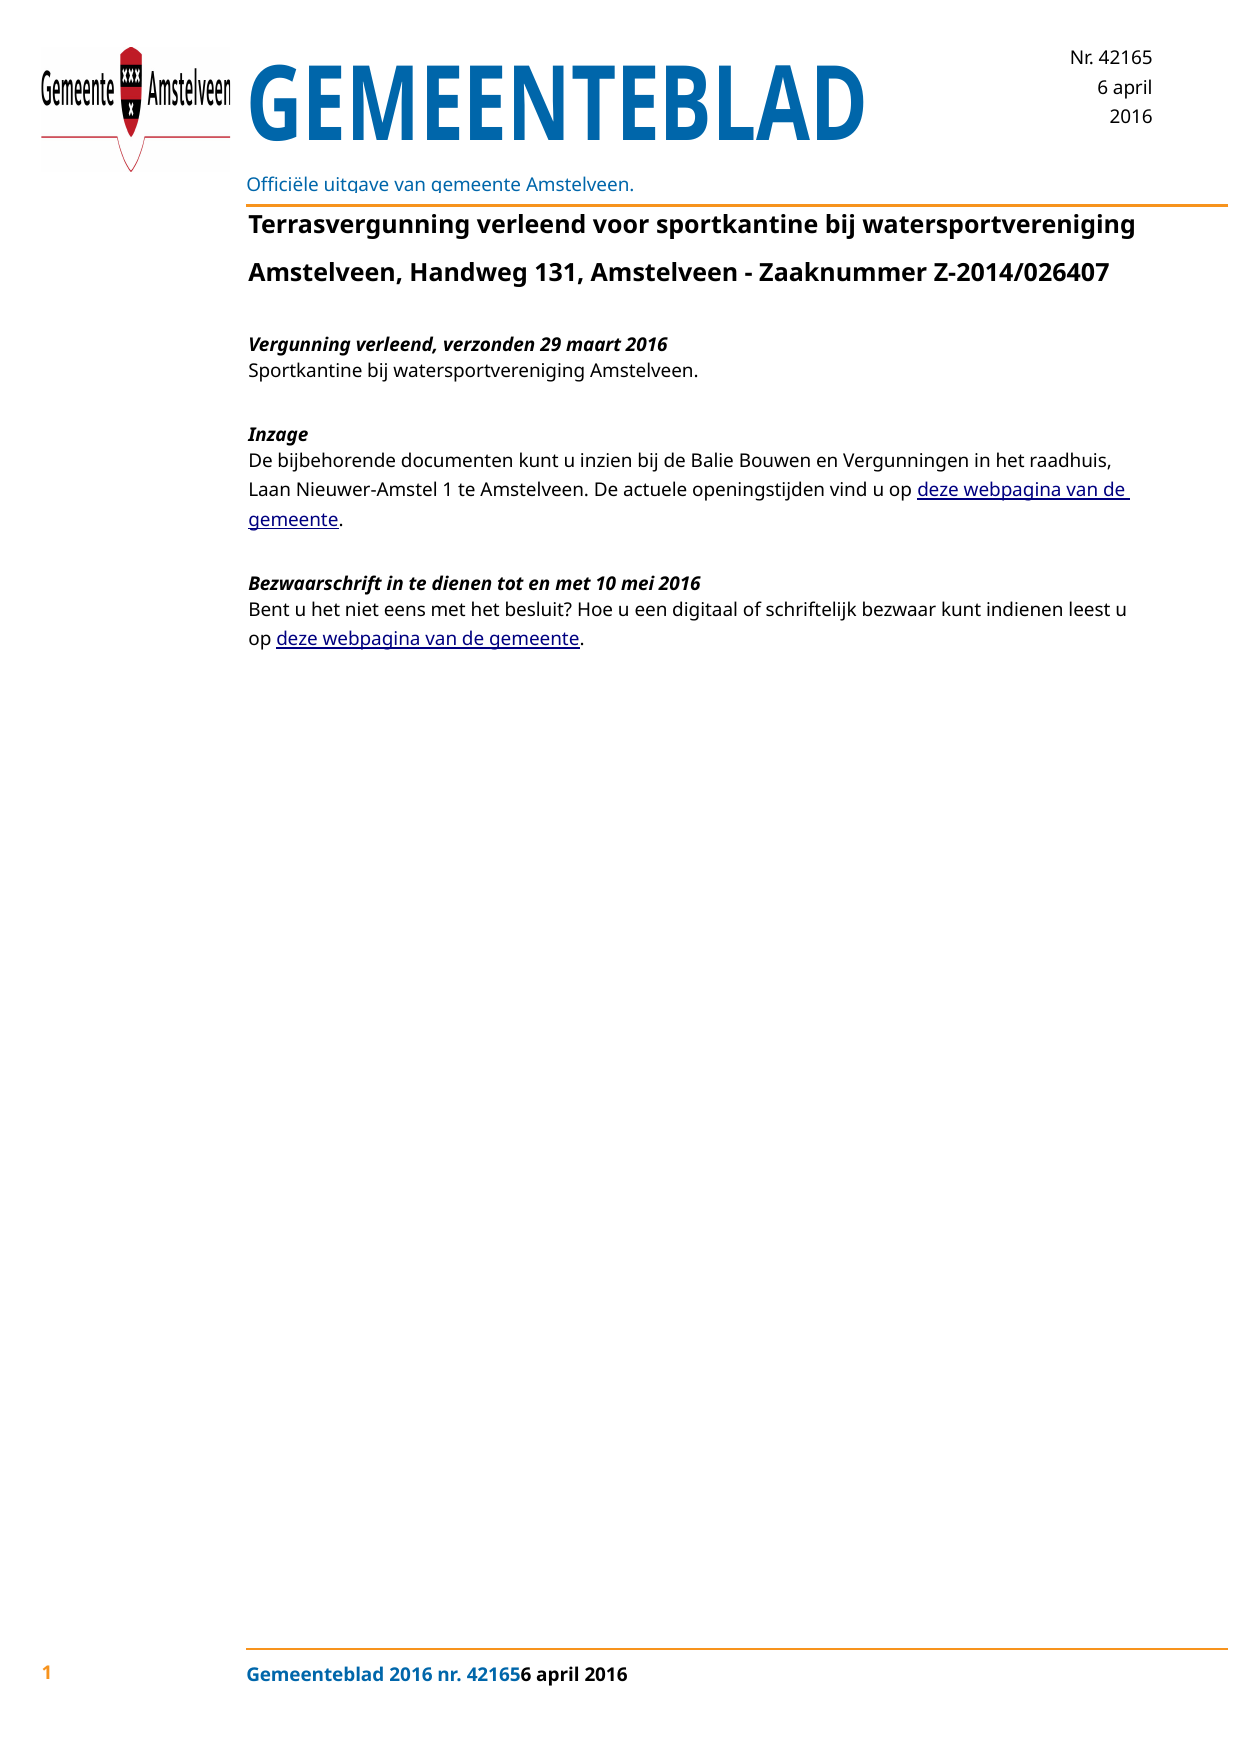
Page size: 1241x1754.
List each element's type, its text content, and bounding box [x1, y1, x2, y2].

text Vergunning verleend, verzonden 29 maart 2016 [248, 331, 1152, 357]
text Inzage [248, 421, 1152, 447]
text Sportkantine bij watersportvereniging Amstelveen. [248, 357, 1152, 383]
text De bijbehorende documenten kunt u inzien bij de Balie Bouwen en Vergunningen in het raadhuis, Laan Nieuwer-Amstel 1 te Amstelveen. De actuele openingstijden vind u op deze webpagina van de gemeente. [248, 447, 1152, 532]
text Bezwaarschrift in te dienen tot en met 10 mei 2016 [248, 570, 1152, 596]
text Terrasvergunning verleend voor sportkantine bij watersportvereniging Amstelveen, Handweg 131, Amstelveen - Zaaknummer Z-2014/026407 [248, 207, 1152, 288]
text Bent u het niet eens met het besluit? Hoe u een digitaal of schriftelijk bezwaar kunt indienen leest u op deze webpagina van de gemeente. [248, 596, 1152, 651]
picture [41, 47, 231, 172]
